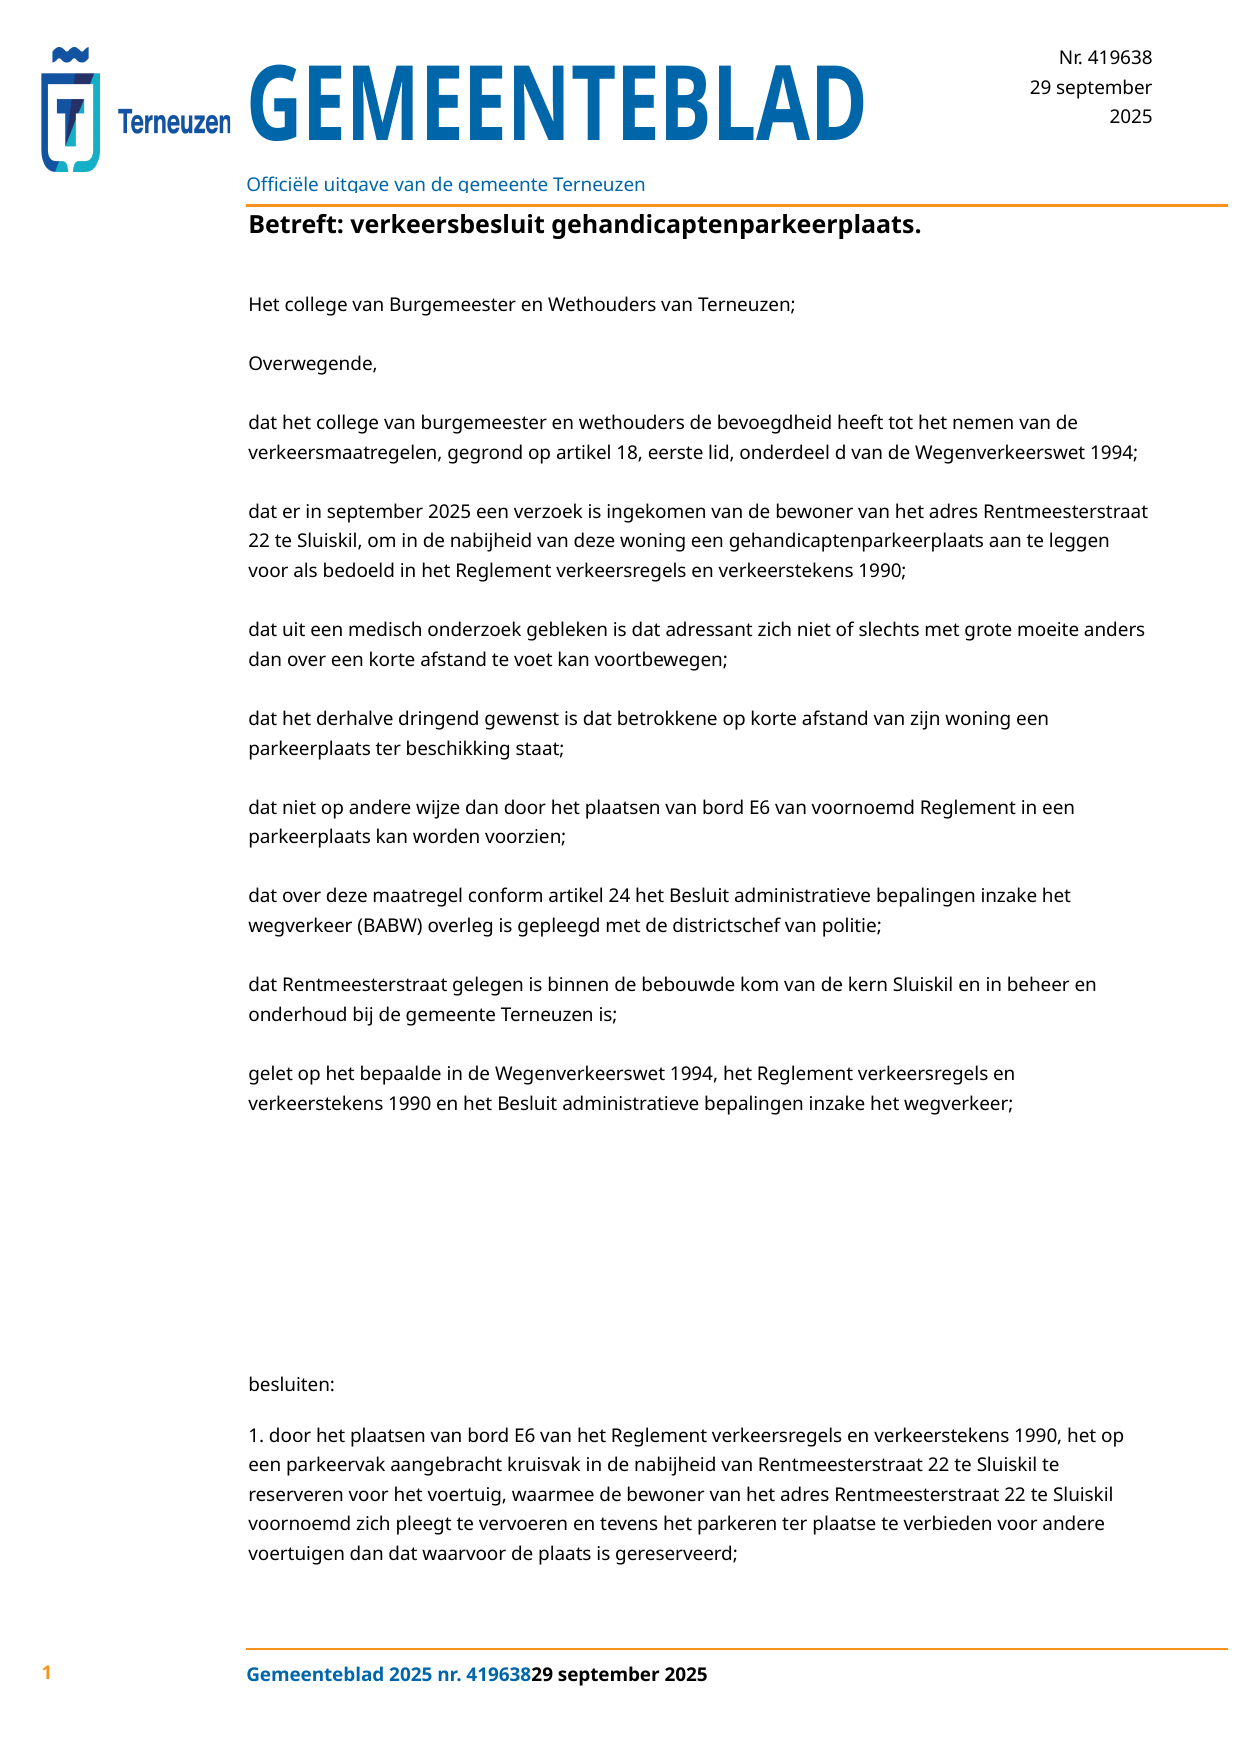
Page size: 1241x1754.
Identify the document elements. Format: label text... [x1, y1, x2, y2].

text dat het college van burgemeester en wethouders de bevoegdheid heeft tot het nemen van de verkeersmaatregelen, gegrond op artikel 18, eerste lid, onderdeel d van de Wegenverkeerswet 1994; [248, 409, 1152, 465]
picture [41, 47, 231, 172]
text dat over deze maatregel conform artikel 24 het Besluit administratieve bepalingen inzake het wegverkeer (BABW) overleg is gepleegd met de districtschef van politie; [248, 883, 1152, 938]
text dat het derhalve dringend gewenst is dat betrokkene op korte afstand van zijn woning een parkeerplaats ter beschikking staat; [248, 705, 1152, 761]
text Overwegende, [248, 350, 1152, 376]
text 1. door het plaatsen van bord E6 van het Reglement verkeersregels en verkeerstekens 1990, het op een parkeervak aangebracht kruisvak in de nabijheid van Rentmeesterstraat 22 te Sluiskil te reserveren voor het voertuig, waarmee de bewoner van het adres Rentmeesterstraat 22 te Sluiskil voornoemd zich pleegt te vervoeren en tevens het parkeren ter plaatse te verbieden voor andere voertuigen dan dat waarvoor de plaats is gereserveerd; [248, 1422, 1152, 1566]
text dat uit een medisch onderzoek gebleken is dat adressant zich niet of slechts met grote moeite anders dan over een korte afstand te voet kan voortbewegen; [248, 616, 1152, 672]
text dat Rentmeesterstraat gelegen is binnen de bebouwde kom van de kern Sluiskil en in beheer en onderhoud bij de gemeente Terneuzen is; [248, 971, 1152, 1027]
text dat er in september 2025 een verzoek is ingekomen van de bewoner van het adres Rentmeesterstraat 22 te Sluiskil, om in de nabijheid van deze woning een gehandicaptenparkeerplaats aan te leggen voor als bedoeld in het Reglement verkeersregels en verkeerstekens 1990; [248, 498, 1152, 583]
text gelet op het bepaalde in de Wegenverkeerswet 1994, het Reglement verkeersregels en verkeerstekens 1990 en het Besluit administratieve bepalingen inzake het wegverkeer; [248, 1060, 1152, 1116]
text Het college van Burgemeester en Wethouders van Terneuzen; [248, 291, 1152, 317]
text Betreft: verkeersbesluit gehandicaptenparkeerplaats. [248, 207, 1152, 241]
text dat niet op andere wijze dan door het plaatsen van bord E6 van voornoemd Reglement in een parkeerplaats kan worden voorzien; [248, 794, 1152, 849]
text besluiten: [248, 1371, 1152, 1397]
